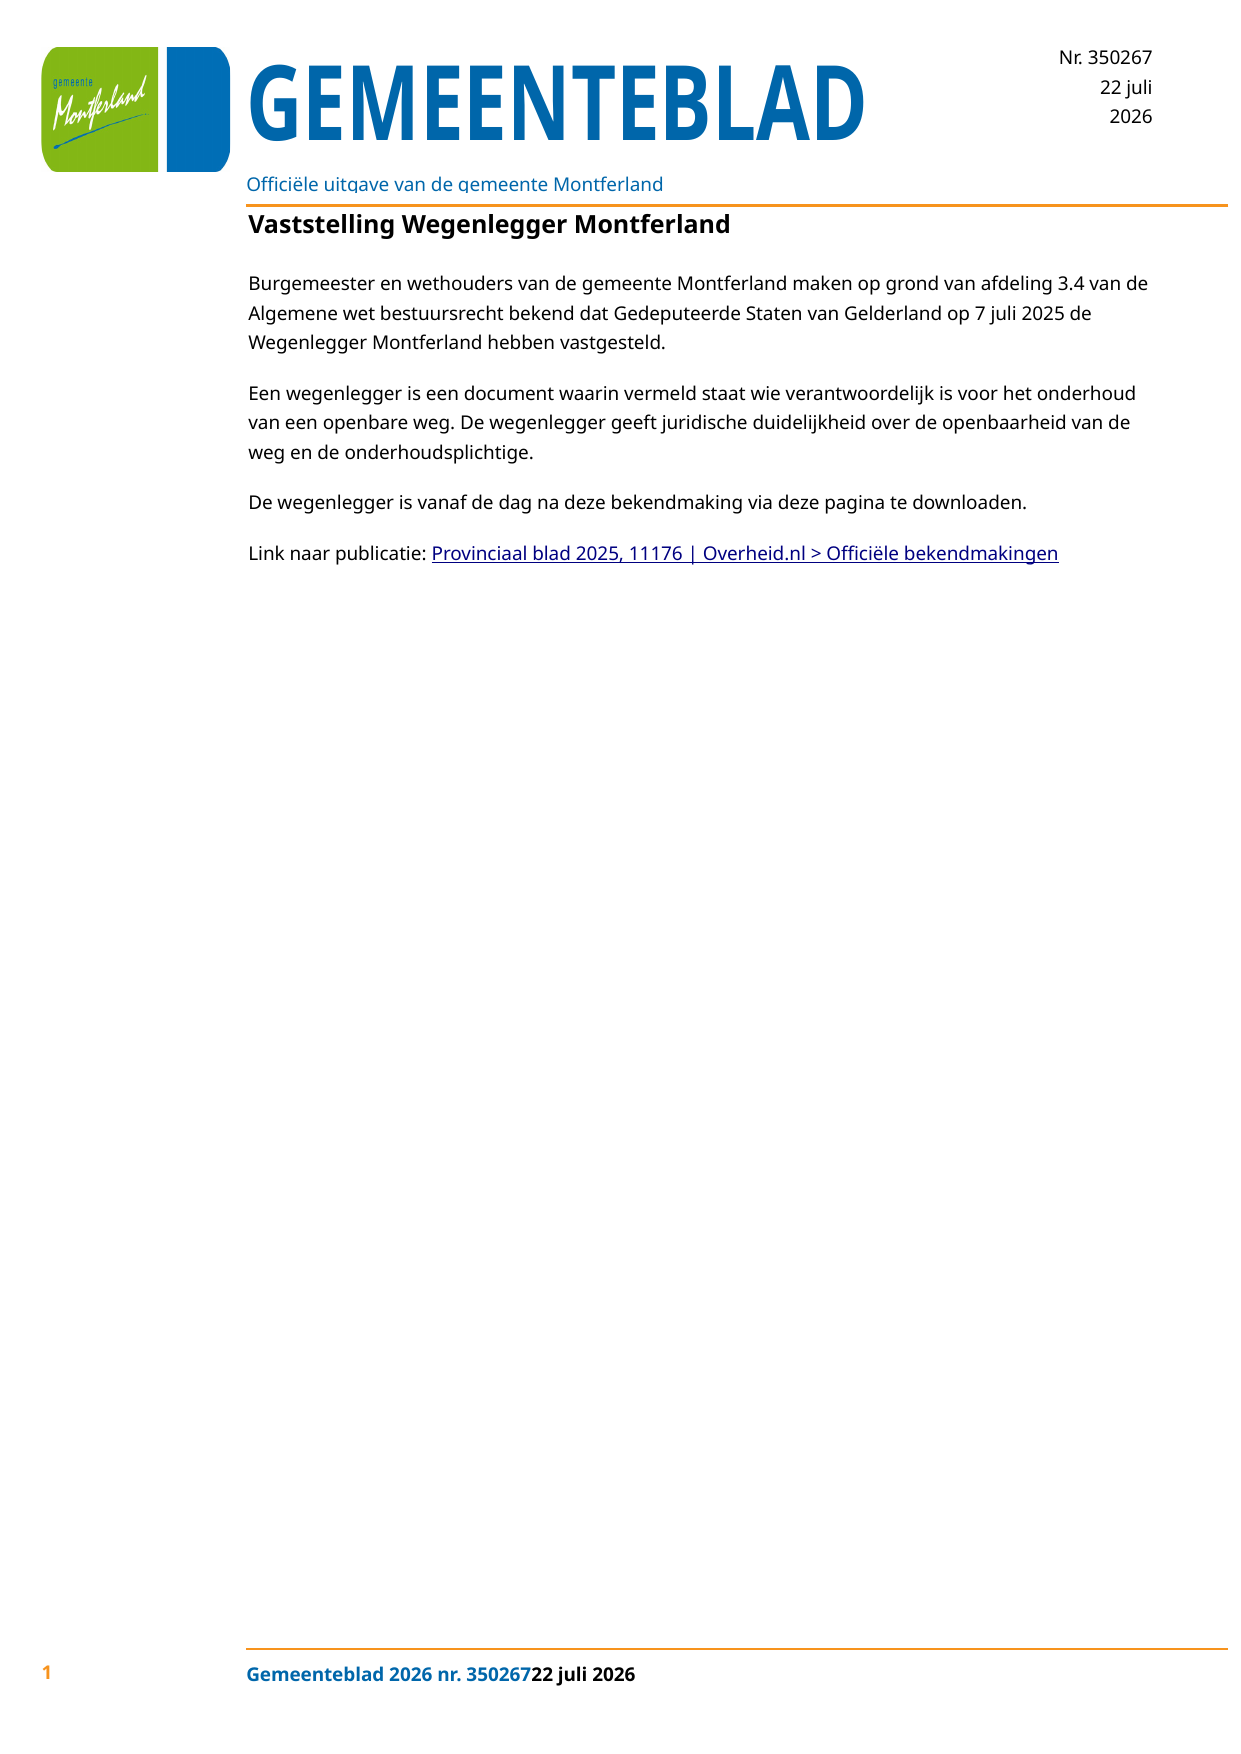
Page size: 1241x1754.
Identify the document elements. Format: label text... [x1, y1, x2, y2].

picture [41, 47, 231, 172]
text Een wegenlegger is een document waarin vermeld staat wie verantwoordelijk is voor het onderhoud van een openbare weg. De wegenlegger geeft juridische duidelijkheid over de openbaarheid van de weg en de onderhoudsplichtige. [248, 380, 1152, 465]
text De wegenlegger is vanaf de dag na deze bekendmaking via deze pagina te downloaden. [248, 489, 1152, 515]
text Burgemeester en wethouders van de gemeente Montferland maken op grond van afdeling 3.4 van de Algemene wet bestuursrecht bekend dat Gedeputeerde Staten van Gelderland op 7 juli 2025 de Wegenlegger Montferland hebben vastgesteld. [248, 270, 1152, 355]
text Vaststelling Wegenlegger Montferland [248, 207, 1152, 241]
text Link naar publicatie: Provinciaal blad 2025, 11176 | Overheid.nl > Officiële bekendmakingen [248, 540, 1152, 566]
